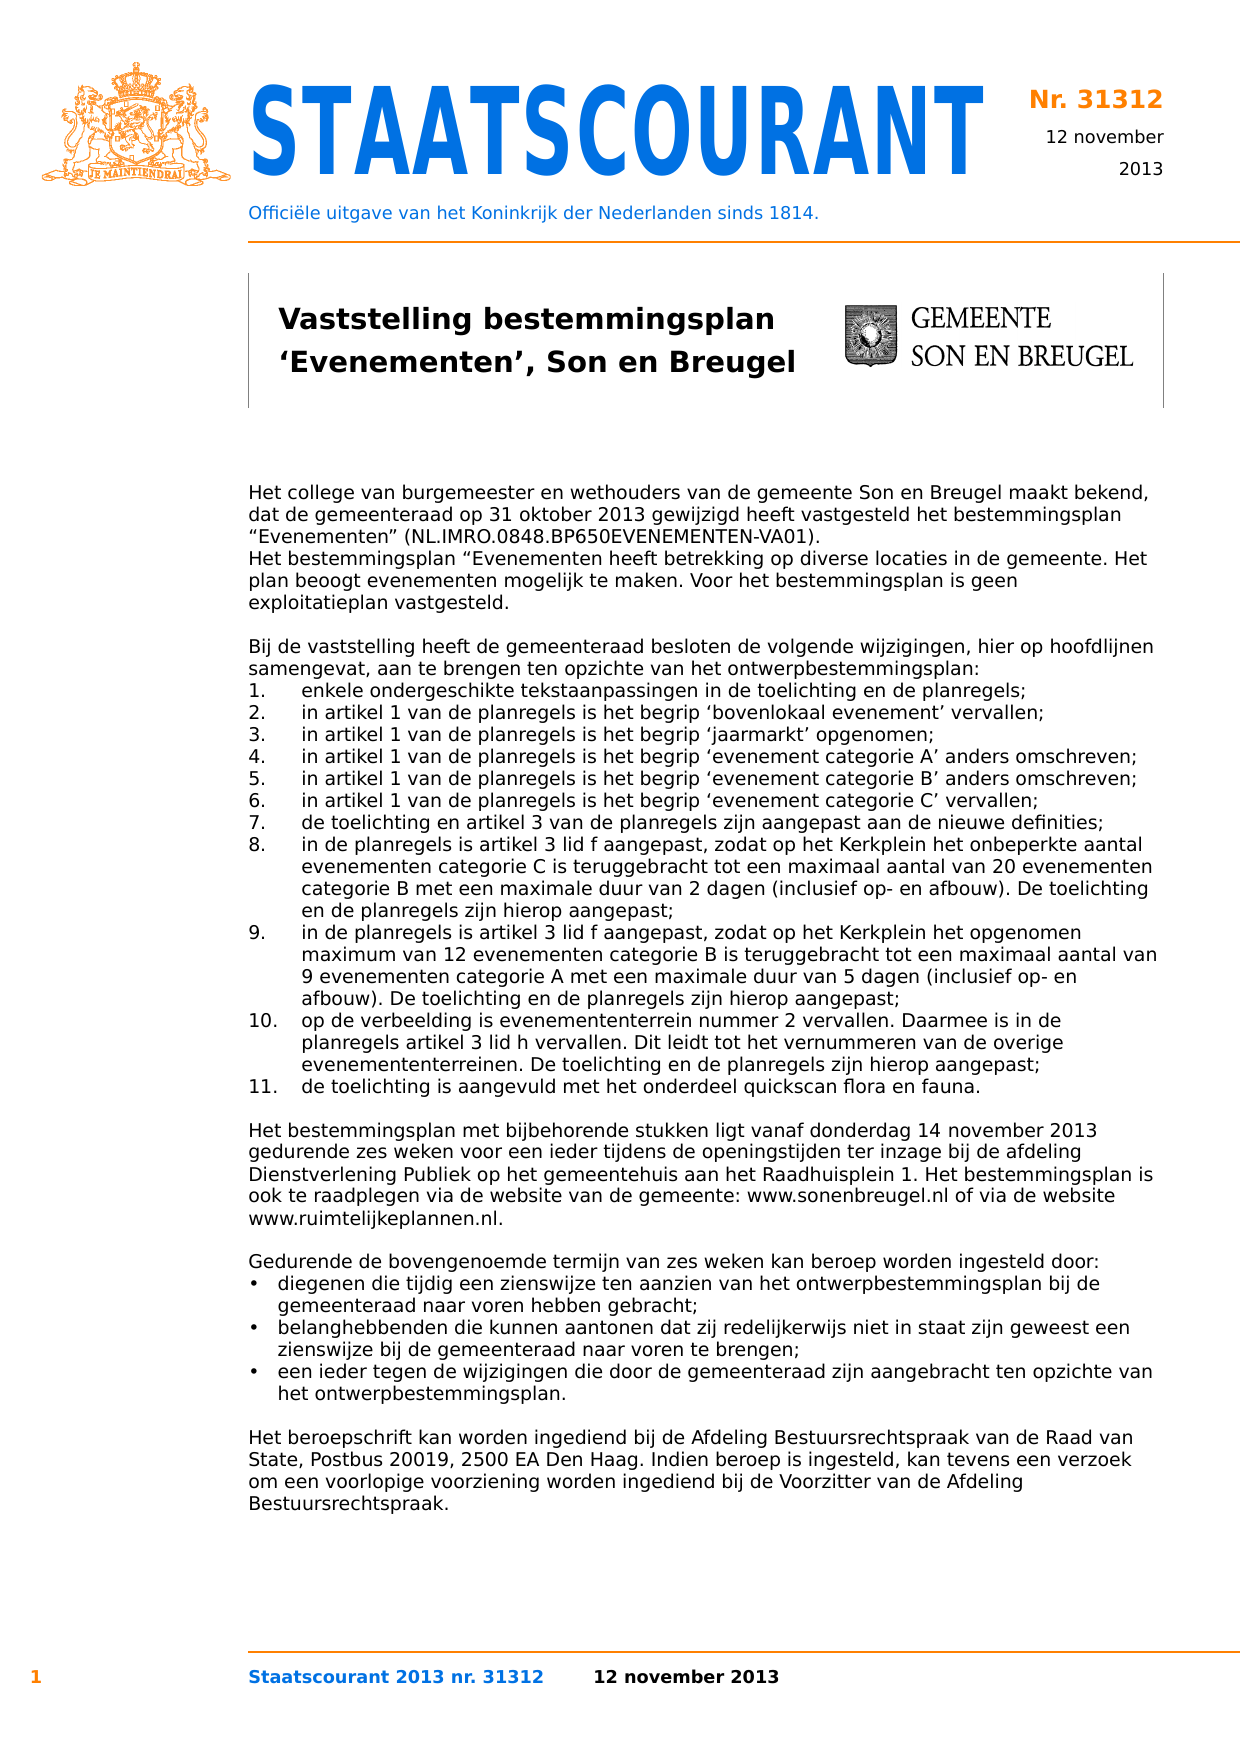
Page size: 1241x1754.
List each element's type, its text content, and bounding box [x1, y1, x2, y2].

text 2. in artikel 1 van de planregels is het begrip ‘bovenlokaal evenement’ vervallen; [248, 702, 1163, 724]
table_cell 2013 [998, 153, 1240, 203]
picture [41, 62, 231, 186]
table_cell 12 november [998, 121, 1240, 153]
text 9. in de planregels is artikel 3 lid f aangepast, zodat op het Kerkplein het opgenomen maximum van 12 evenementen categorie B is teruggebracht tot een maximaal aantal van 9 evenementen categorie A met een maximale duur van 5 dagen (inclusief op- en afbouw). De toelichting en de planregels zijn hierop aangepast; [248, 922, 1163, 1010]
text 8. in de planregels is artikel 3 lid f aangepast, zodat op het Kerkplein het onbeperkte aantal evenementen categorie C is teruggebracht tot een maximaal aantal van 20 evenementen categorie B met een maximale duur van 2 dagen (inclusief op- en afbouw). De toelichting en de planregels zijn hierop aangepast; [248, 834, 1163, 922]
text 10. op de verbeelding is evenemententerrein nummer 2 vervallen. Daarmee is in de planregels artikel 3 lid h vervallen. Dit leidt tot het vernummeren van de overige evenemententerreinen. De toelichting en de planregels zijn hierop aangepast; [248, 1010, 1163, 1076]
table_header Nr. 31312 [998, 62, 1240, 121]
text • een ieder tegen de wijzigingen die door de gemeenteraad zijn aangebracht ten opzichte van het ontwerpbestemmingsplan. [248, 1361, 1163, 1405]
text 5. in artikel 1 van de planregels is het begrip ‘evenement categorie B’ anders omschreven; [248, 768, 1163, 790]
text 3. in artikel 1 van de planregels is het begrip ‘jaarmarkt’ opgenomen; [248, 724, 1163, 746]
text 11. de toelichting is aangevuld met het onderdeel quickscan flora en fauna. [248, 1076, 1163, 1098]
text 7. de toelichting en artikel 3 van de planregels zijn aangepast aan de nieuwe definities; [248, 812, 1163, 834]
subtitle Vaststelling bestemmingsplan ‘Evenementen’, Son en Breugel [249, 273, 1163, 408]
table_cell Officiële uitgave van het Koninkrijk der Nederlanden sinds 1814. [248, 203, 1240, 241]
text 6. in artikel 1 van de planregels is het begrip ‘evenement categorie C’ vervallen; [248, 790, 1163, 812]
text 1. enkele ondergeschikte tekstaanpassingen in de toelichting en de planregels; [248, 680, 1163, 702]
text • belanghebbenden die kunnen aantonen dat zij redelijkerwijs niet in staat zijn geweest een zienswijze bij de gemeenteraad naar voren te brengen; [248, 1317, 1163, 1361]
text Het beroepschrift kan worden ingediend bij de Afdeling Bestuursrechtspraak van de Raad van State, Postbus 20019, 2500 EA Den Haag. Indien beroep is ingesteld, kan tevens een verzoek om een voorlopige voorziening worden ingediend bij de Voorzitter van de Afdeling Bestuursrechtspraak. [248, 1427, 1163, 1515]
table_header [25, 62, 248, 241]
text Bij de vaststelling heeft de gemeenteraad besloten de volgende wijzigingen, hier op hoofdlijnen samengevat, aan te brengen ten opzichte van het ontwerpbestemmingsplan: [248, 636, 1163, 680]
text Gedurende de bovengenoemde termijn van zes weken kan beroep worden ingesteld door: [248, 1251, 1163, 1273]
text 4. in artikel 1 van de planregels is het begrip ‘evenement categorie A’ anders omschreven; [248, 746, 1163, 768]
text Het bestemmingsplan “Evenementen heeft betrekking op diverse locaties in de gemeente. Het plan beoogt evenementen mogelijk te maken. Voor het bestemmingsplan is geen exploitatieplan vastgesteld. [248, 548, 1163, 614]
picture [844, 302, 1134, 368]
text • diegenen die tijdig een zienswijze ten aanzien van het ontwerpbestemmingsplan bij de gemeenteraad naar voren hebben gebracht; [248, 1273, 1163, 1317]
text Het college van burgemeester en wethouders van de gemeente Son en Breugel maakt bekend, dat de gemeenteraad op 31 oktober 2013 gewijzigd heeft vastgesteld het bestemmingsplan “Evenementen” (NL.IMRO.0848.BP650EVENEMENTEN-VA01). [248, 482, 1163, 548]
text Het bestemmingsplan met bijbehorende stukken ligt vanaf donderdag 14 november 2013 gedurende zes weken voor een ieder tijdens de openingstijden ter inzage bij de afdeling Dienstverlening Publiek op het gemeentehuis aan het Raadhuisplein 1. Het bestemmingsplan is ook te raadplegen via de website van de gemeente: www.sonenbreugel.nl of via de website www.ruimtelijkeplannen.nl. [248, 1119, 1163, 1229]
table_header STAATSCOURANT [248, 62, 998, 203]
